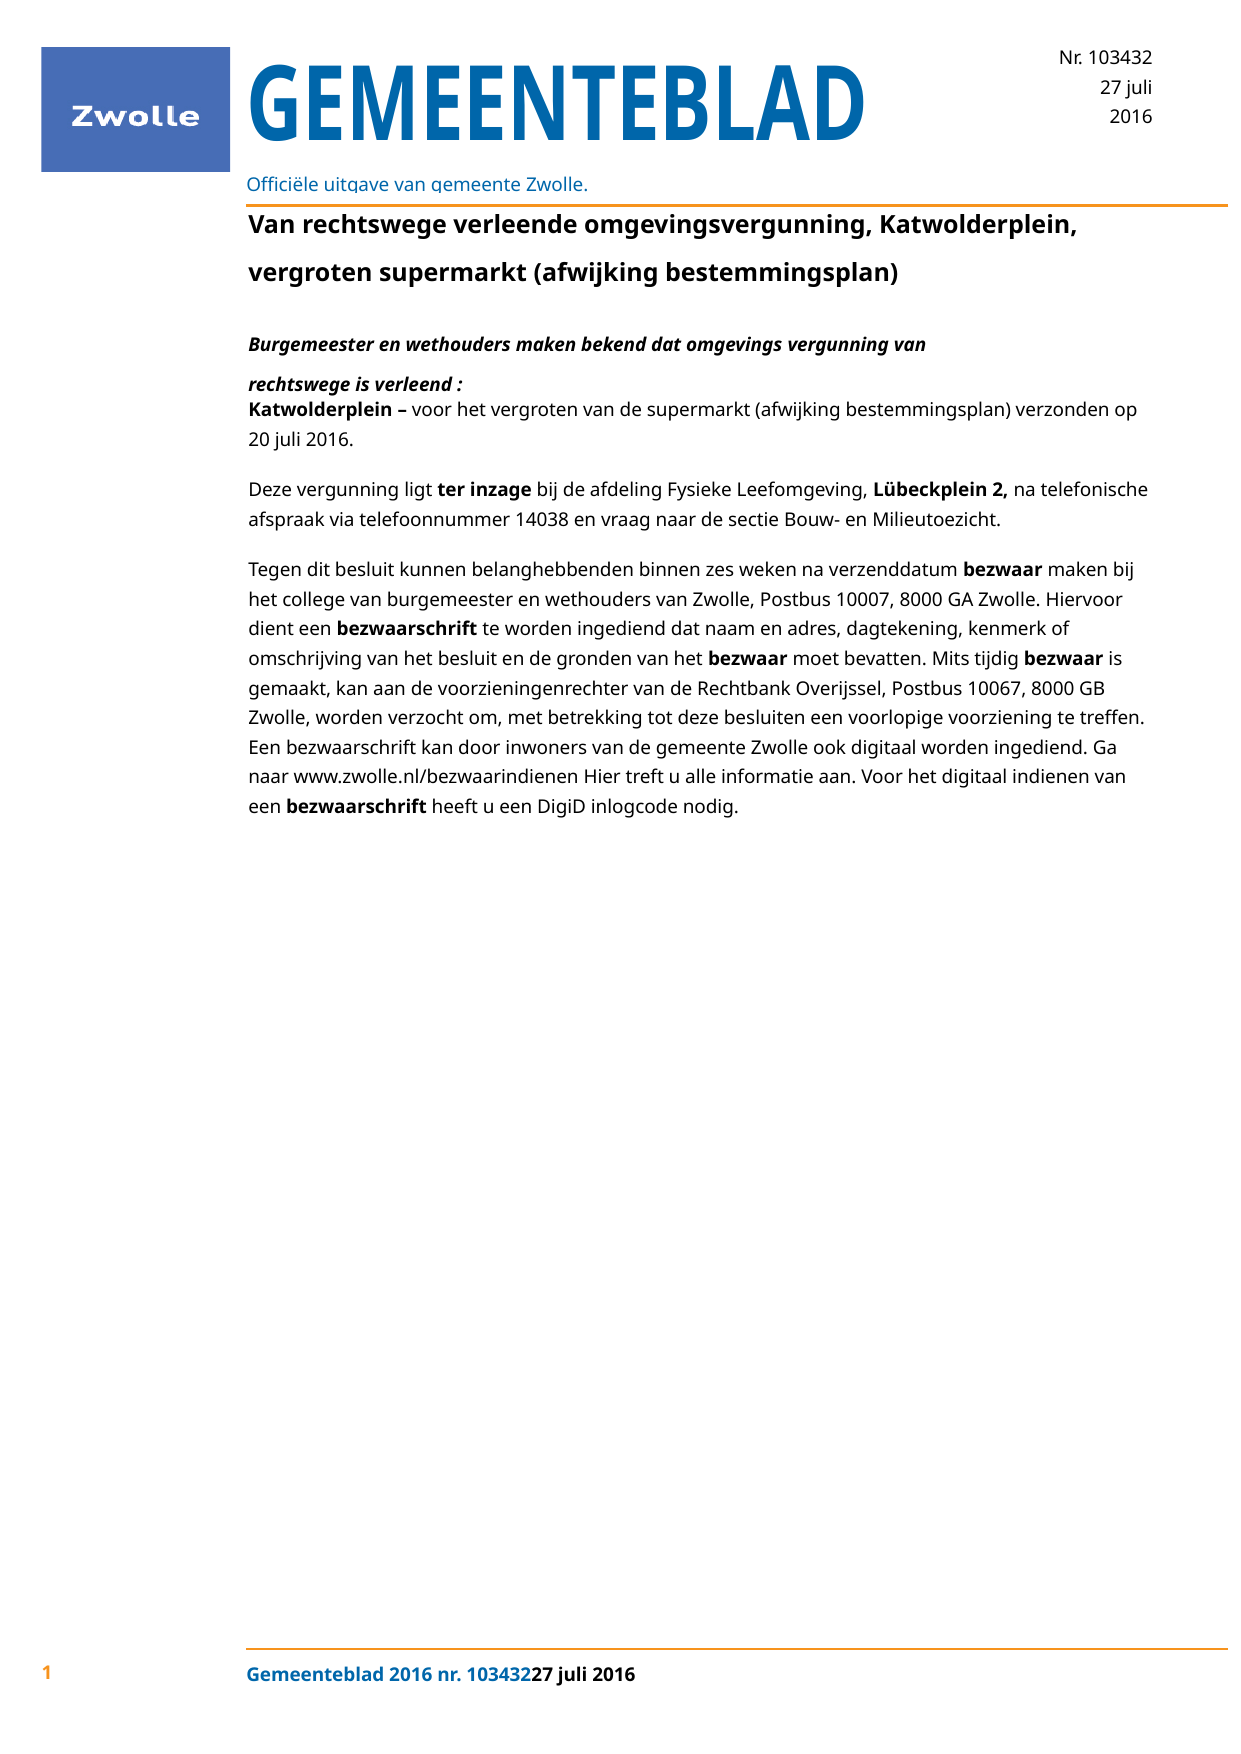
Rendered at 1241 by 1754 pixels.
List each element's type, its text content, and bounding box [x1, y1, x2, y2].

text Deze vergunning ligt ter inzage bij de afdeling Fysieke Leefomgeving, Lübeckplein 2, na telefonische afspraak via telefoonnummer 14038 en vraag naar de sectie Bouw- en Milieutoezicht. [248, 476, 1152, 532]
text Katwolderplein – voor het vergroten van de supermarkt (afwijking bestemmingsplan) verzonden op 20 juli 2016. [248, 396, 1152, 452]
text Tegen dit besluit kunnen belanghebbenden binnen zes weken na verzenddatum bezwaar maken bij het college van burgemeester en wethouders van Zwolle, Postbus 10007, 8000 GA Zwolle. Hiervoor dient een bezwaarschrift te worden ingediend dat naam en adres, dagtekening, kenmerk of omschrijving van het besluit en de gronden van het bezwaar moet bevatten. Mits tijdig bezwaar is gemaakt, kan aan de voorzieningenrechter van de Rechtbank Overijssel, Postbus 10067, 8000 GB Zwolle, worden verzocht om, met betrekking tot deze besluiten een voorlopige voorziening te treffen. Een bezwaarschrift kan door inwoners van de gemeente Zwolle ook digitaal worden ingediend. Ga naar www.zwolle.nl/bezwaarindienen Hier treft u alle informatie aan. Voor het digitaal indienen van een bezwaarschrift heeft u een DigiD inlogcode nodig. [248, 556, 1152, 819]
text Van rechtswege verleende omgevingsvergunning, Katwolderplein, vergroten supermarkt (afwijking bestemmingsplan) [248, 207, 1152, 288]
text Burgemeester en wethouders maken bekend dat omgevings vergunning van [248, 331, 1152, 357]
text rechtswege is verleend : [248, 371, 1152, 396]
picture [41, 47, 231, 172]
